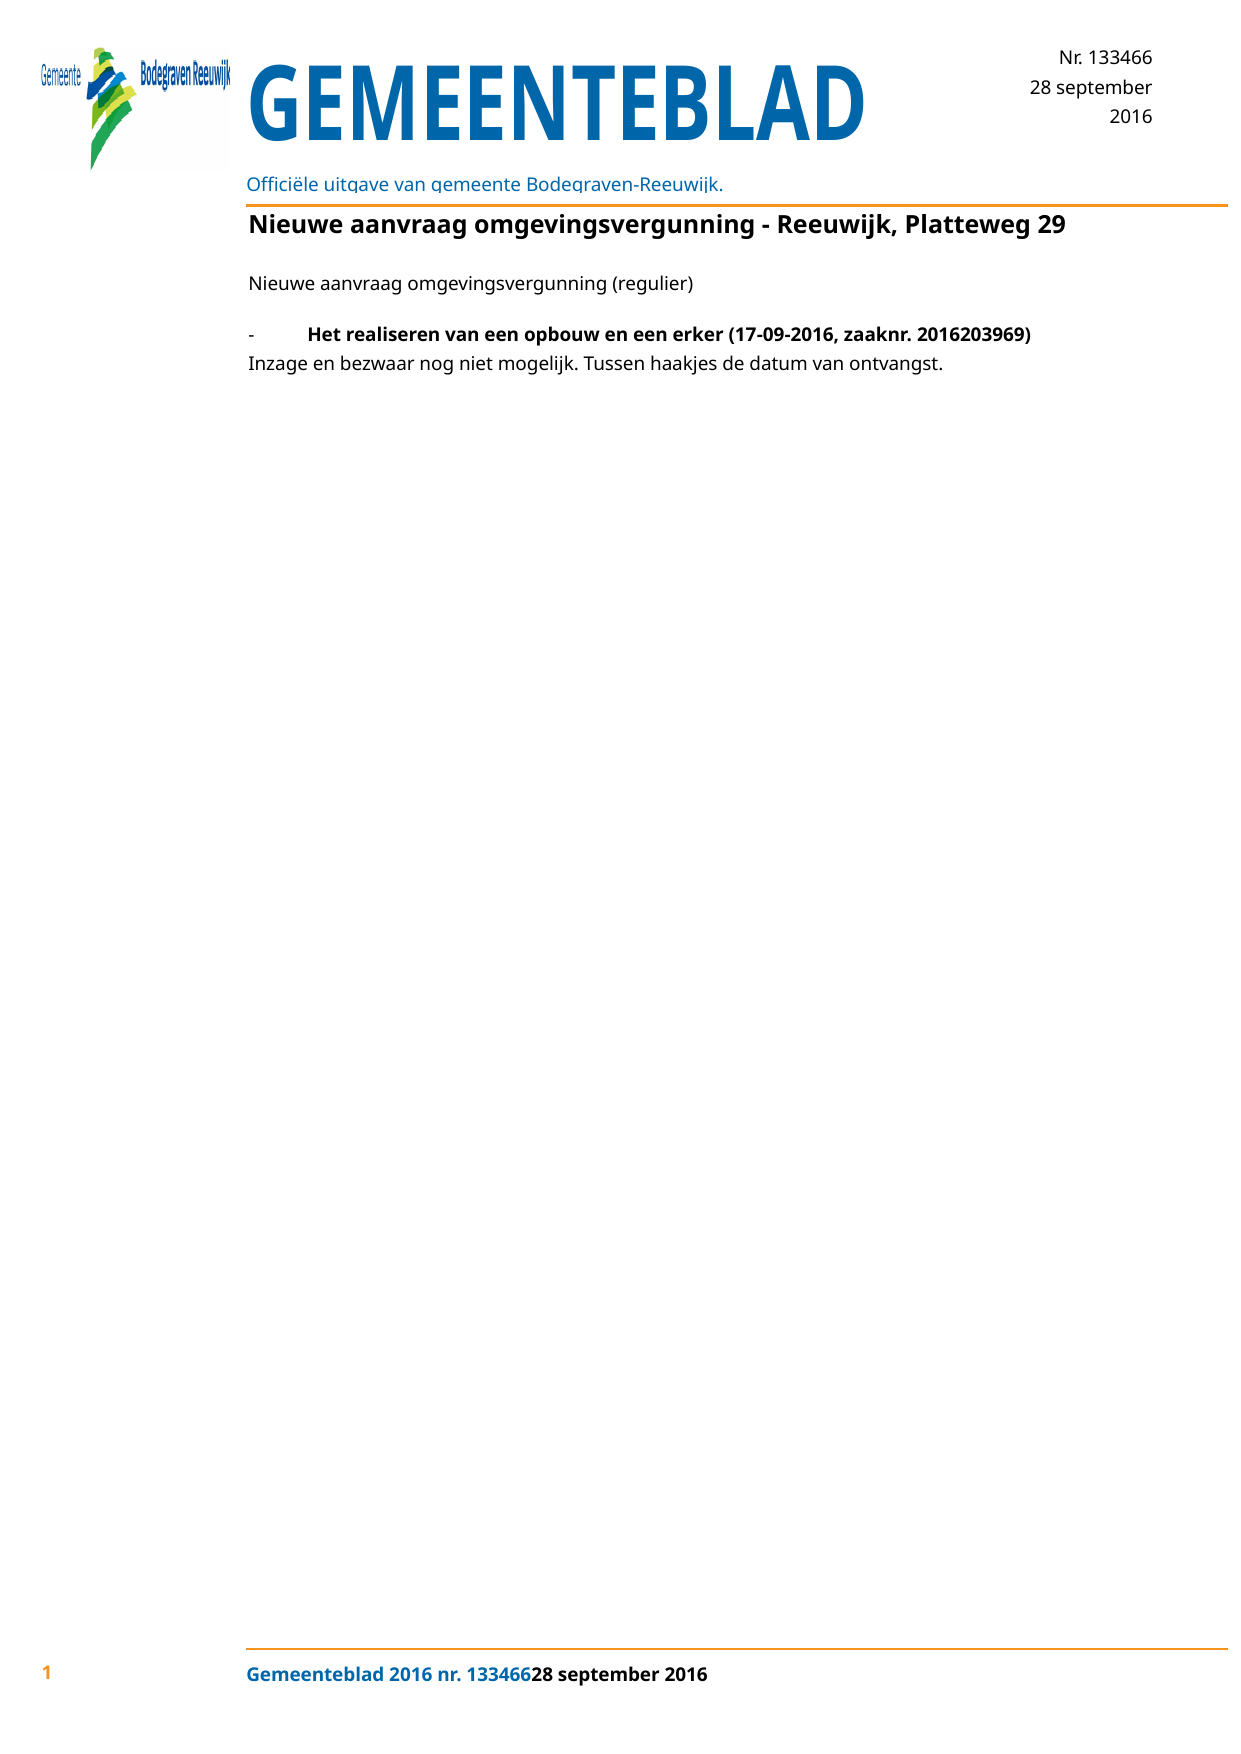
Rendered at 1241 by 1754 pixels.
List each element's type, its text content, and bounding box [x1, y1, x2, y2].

picture [41, 47, 231, 172]
text Nieuwe aanvraag omgevingsvergunning - Reeuwijk, Platteweg 29 [248, 207, 1152, 241]
text Nieuwe aanvraag omgevingsvergunning (regulier) [248, 270, 1152, 296]
text Inzage en bezwaar nog niet mogelijk. Tussen haakjes de datum van ontvangst. [248, 350, 1152, 376]
list Het realiseren van een opbouw en een erker (17‑09‑2016, zaaknr. 2016203969) [248, 321, 1152, 346]
